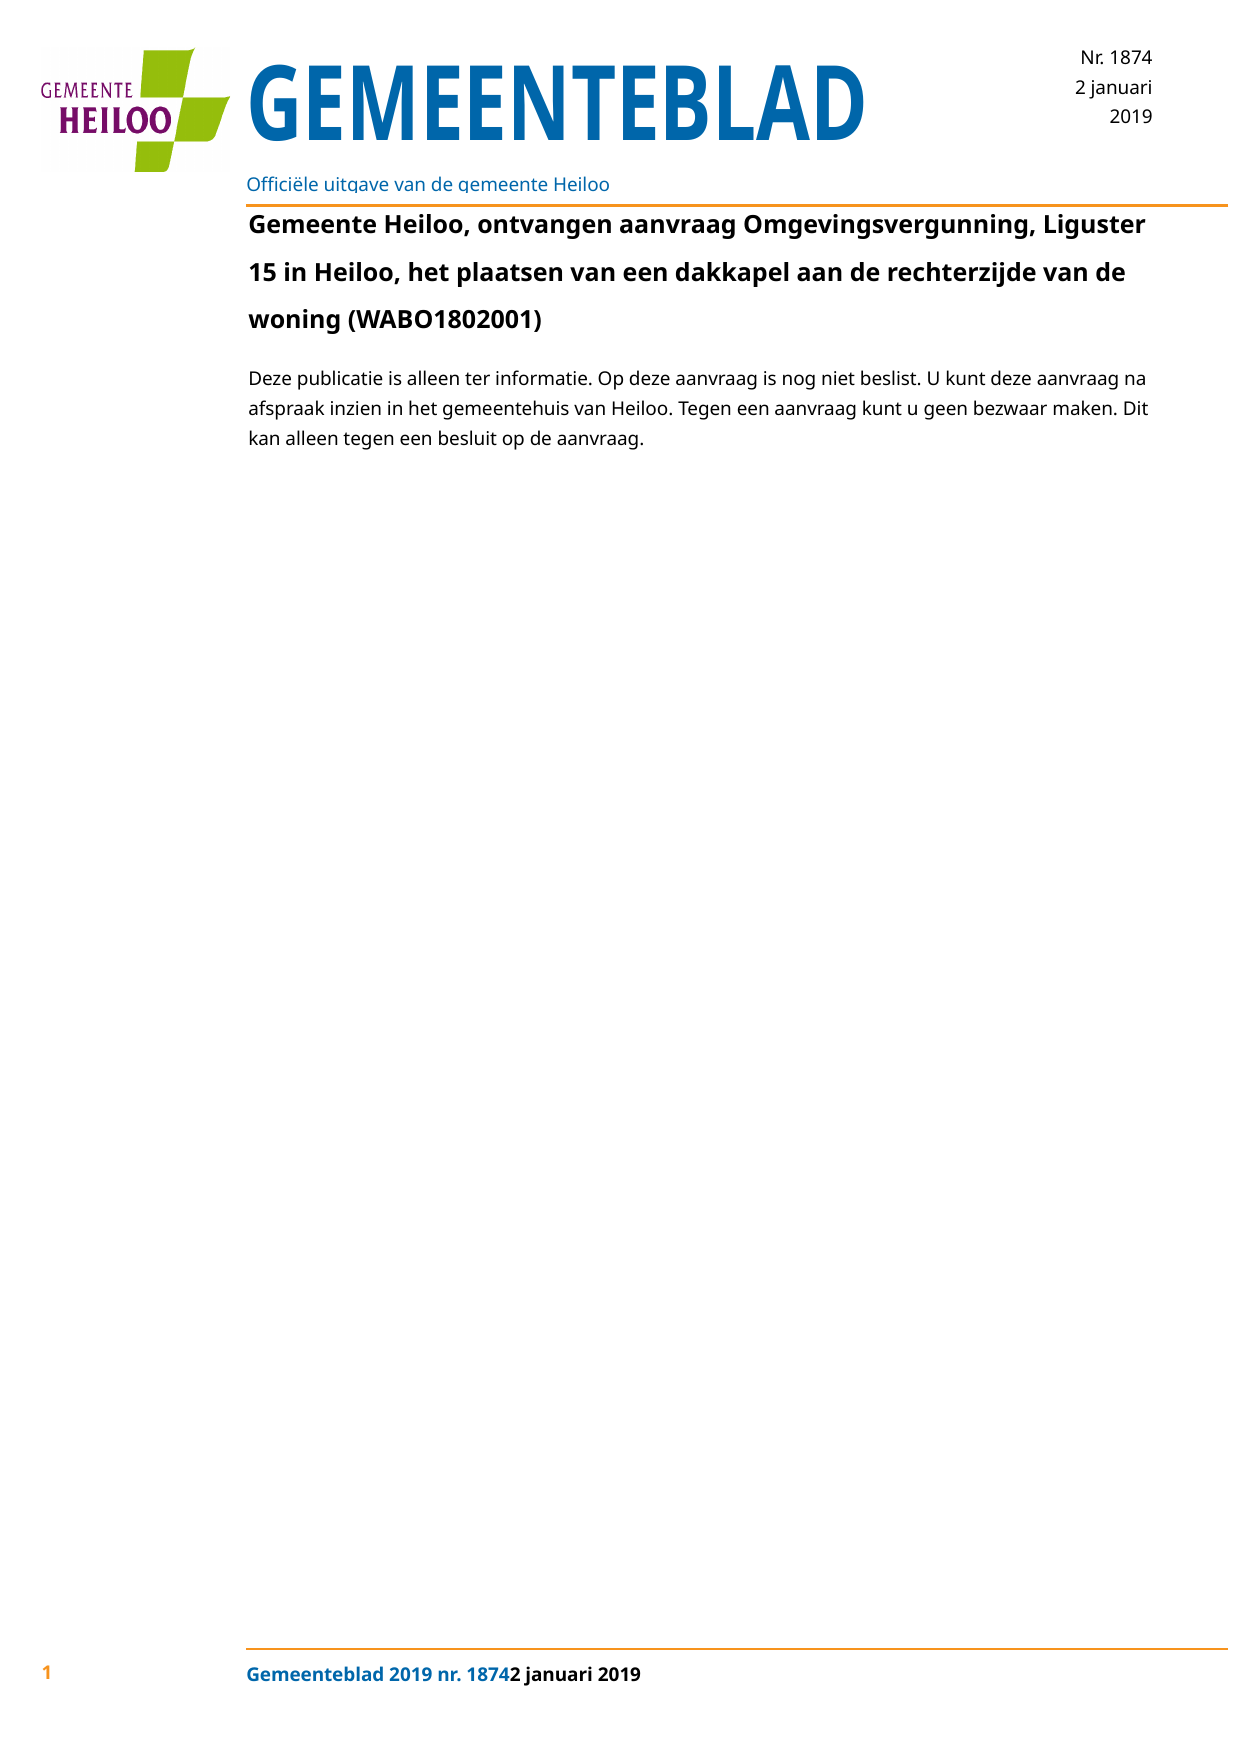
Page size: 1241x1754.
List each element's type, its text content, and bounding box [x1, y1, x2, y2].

text Gemeente Heiloo, ontvangen aanvraag Omgevingsvergunning, Liguster 15 in Heiloo, het plaatsen van een dakkapel aan de rechterzijde van de woning (WABO1802001) [248, 207, 1152, 336]
picture [41, 47, 231, 172]
text Deze publicatie is alleen ter informatie. Op deze aanvraag is nog niet beslist. U kunt deze aanvraag na afspraak inzien in het gemeentehuis van Heiloo. Tegen een aanvraag kunt u geen bezwaar maken. Dit kan alleen tegen een besluit op de aanvraag. [248, 366, 1152, 450]
